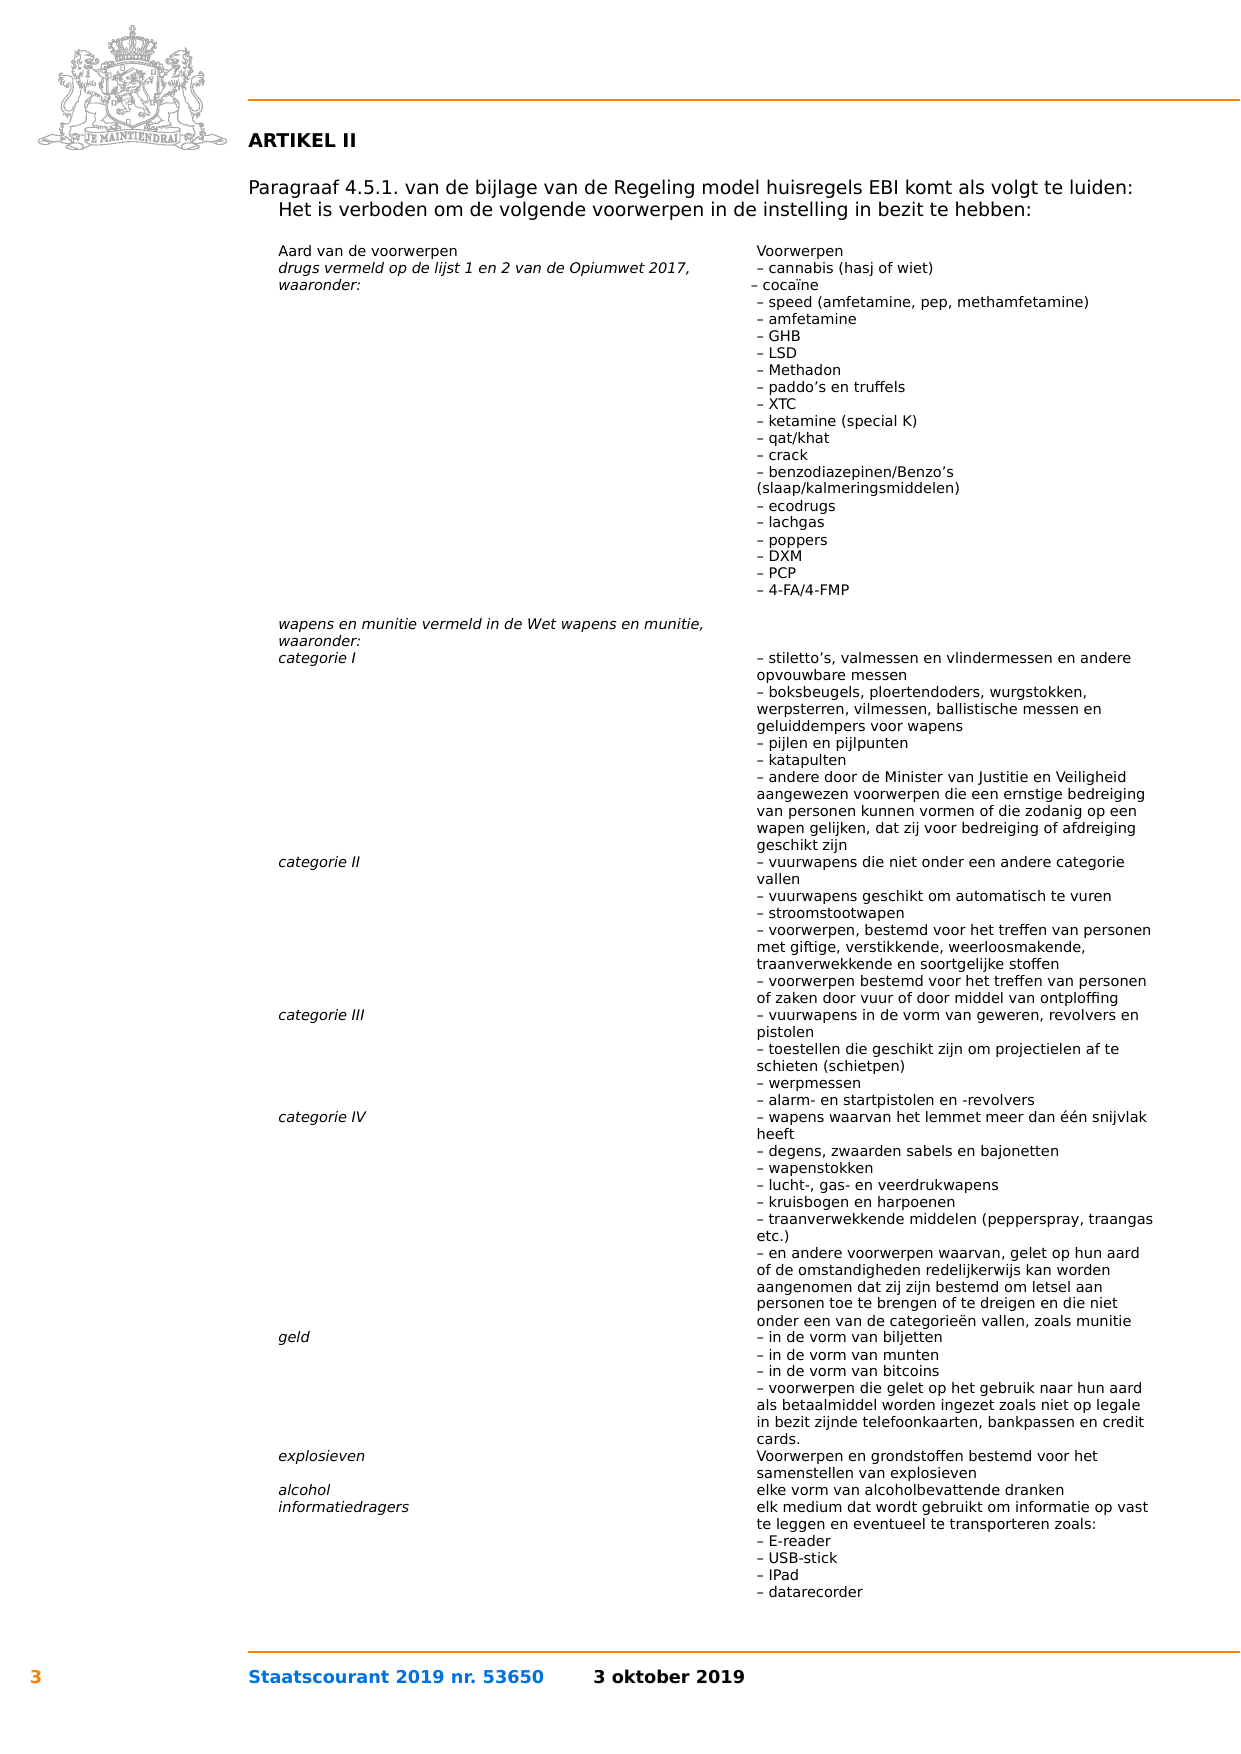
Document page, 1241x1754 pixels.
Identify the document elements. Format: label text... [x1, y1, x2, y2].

table_cell – paddo’s en truffels [751, 379, 1163, 396]
table_cell – wapenstokken [751, 1160, 1163, 1177]
table_cell [278, 1075, 751, 1092]
table_cell [278, 311, 751, 328]
table_cell [278, 1092, 751, 1109]
table_cell – katapulten [751, 752, 1163, 769]
table_cell – datarecorder [751, 1584, 1163, 1601]
table_cell categorie I [278, 650, 751, 684]
table_cell [278, 1380, 751, 1448]
table_cell [278, 1584, 751, 1601]
table_cell [278, 1550, 751, 1567]
table_cell – 4-FA/4-FMP [751, 582, 1163, 599]
table_cell – amfetamine [751, 311, 1163, 328]
table_cell – IPad [751, 1567, 1163, 1584]
table_cell categorie III [278, 1007, 751, 1041]
table_cell – E-reader [751, 1533, 1163, 1550]
picture [38, 25, 227, 150]
table_cell [278, 1177, 751, 1193]
table_cell [278, 379, 751, 396]
table_cell drugs vermeld op de lijst 1 en 2 van de Opiumwet 2017, waaronder: [278, 260, 751, 294]
table_cell – toestellen die geschikt zijn om projectielen af te schieten (schietpen) [751, 1041, 1163, 1075]
table_cell – Methadon [751, 362, 1163, 378]
table_cell – qat/khat [751, 430, 1163, 446]
table_cell – LSD [751, 345, 1163, 362]
table_cell – ecodrugs [751, 498, 1163, 514]
table_cell – vuurwapens die niet onder een andere categorie vallen [751, 854, 1163, 888]
table_cell – DXM [751, 548, 1163, 565]
table_cell [278, 514, 751, 531]
table_cell wapens en munitie vermeld in de Wet wapens en munitie, waaronder: [278, 616, 751, 650]
table_cell – wapens waarvan het lemmet meer dan één snijvlak heeft [751, 1109, 1163, 1143]
table_cell – XTC [751, 396, 1163, 412]
table_cell [278, 973, 751, 1007]
table_cell [751, 616, 1163, 650]
table_cell – vuurwapens in de vorm van geweren, revolvers en pistolen [751, 1007, 1163, 1041]
table_cell [278, 599, 751, 616]
table_cell – benzodiazepinen/Benzo’s (slaap/kalmeringsmiddelen) [751, 464, 1163, 497]
table_cell geld [278, 1329, 751, 1346]
table_cell [278, 1194, 751, 1211]
table_cell [278, 1567, 751, 1584]
table_cell – in de vorm van munten – in de vorm van bitcoins [751, 1346, 1163, 1380]
table_cell [278, 446, 751, 463]
table_cell elk medium dat wordt gebruikt om informatie op vast te leggen en eventueel te transporteren zoals: [751, 1499, 1163, 1533]
table_cell [278, 531, 751, 548]
table_cell [278, 1245, 751, 1329]
table_cell [278, 1143, 751, 1159]
table_cell – cocaïne [751, 277, 1163, 294]
table_cell [278, 498, 751, 514]
table_cell [278, 548, 751, 565]
table_cell – in de vorm van biljetten [751, 1329, 1163, 1346]
table_cell [278, 1041, 751, 1075]
table_cell [751, 599, 1163, 616]
table_cell – voorwerpen die gelet op het gebruik naar hun aard als betaalmiddel worden ingezet zoals niet op legale in bezit zijnde telefoonkaarten, bankpassen en credit cards. [751, 1380, 1163, 1448]
table_cell – voorwerpen, bestemd voor het treffen van personen met giftige, verstikkende, weerloosmakende, traanverwekkende en soortgelijke stoffen [751, 922, 1163, 973]
table_cell – boksbeugels, ploertendoders, wurgstokken, werpsterren, vilmessen, ballistische messen en geluiddempers voor wapens [751, 684, 1163, 735]
table_cell – kruisbogen en harpoenen [751, 1194, 1163, 1211]
table_cell – pijlen en pijlpunten [751, 735, 1163, 752]
table_cell – lucht-, gas- en veerdrukwapens [751, 1177, 1163, 1193]
table_cell [278, 922, 751, 973]
table_cell – werpmessen [751, 1075, 1163, 1092]
table_cell [278, 1346, 751, 1380]
table_cell – cannabis (hasj of wiet) [751, 260, 1163, 277]
table_cell [278, 345, 751, 362]
table_cell [278, 464, 751, 497]
table_cell – traanverwekkende middelen (pepperspray, traangas etc.) [751, 1211, 1163, 1244]
table_cell alcohol [278, 1482, 751, 1499]
table_cell [278, 1211, 751, 1244]
text Paragraaf 4.5.1. van de bijlage van de Regeling model huisregels EBI komt als volgt te luiden: [248, 177, 1163, 199]
table_cell [278, 769, 751, 854]
table_cell – stroomstootwapen [751, 905, 1163, 922]
table_cell [278, 430, 751, 446]
table_cell [278, 565, 751, 582]
table_cell [278, 1533, 751, 1550]
table_cell – andere door de Minister van Justitie en Veiligheid aangewezen voorwerpen die een ernstige bedreiging van personen kunnen vormen of die zodanig op een wapen gelijken, dat zij voor bedreiging of afdreiging geschikt zijn [751, 769, 1163, 854]
table_cell [278, 396, 751, 412]
text Het is verboden om de volgende voorwerpen in de instelling in bezit te hebben: [278, 199, 1163, 221]
table_cell [278, 1160, 751, 1177]
table_cell categorie II [278, 854, 751, 888]
table_cell – USB-stick [751, 1550, 1163, 1567]
table_cell – lachgas [751, 514, 1163, 531]
table_cell [278, 328, 751, 344]
table_header Voorwerpen [751, 243, 1163, 260]
table_cell – alarm- en startpistolen en -revolvers [751, 1092, 1163, 1109]
table_cell – PCP [751, 565, 1163, 582]
table_cell [278, 362, 751, 378]
table_cell [278, 905, 751, 922]
table_cell [278, 294, 751, 311]
table_cell – stiletto’s, valmessen en vlindermessen en andere opvouwbare messen [751, 650, 1163, 684]
table_cell – GHB [751, 328, 1163, 344]
table_cell [278, 888, 751, 905]
subtitle ARTIKEL II [248, 130, 1163, 152]
table_header Aard van de voorwerpen [278, 243, 751, 260]
table_cell informatiedragers [278, 1499, 751, 1533]
table_cell [278, 684, 751, 735]
table_cell [278, 413, 751, 429]
table_cell elke vorm van alcoholbevattende dranken [751, 1482, 1163, 1499]
table_cell – en andere voorwerpen waarvan, gelet op hun aard of de omstandigheden redelijkerwijs kan worden aangenomen dat zij zijn bestemd om letsel aan personen toe te brengen of te dreigen en die niet onder een van de categorieën vallen, zoals munitie [751, 1245, 1163, 1329]
table_cell – voorwerpen bestemd voor het treffen van personen of zaken door vuur of door middel van ontploffing [751, 973, 1163, 1007]
table_cell [278, 582, 751, 599]
table_cell [278, 735, 751, 752]
table_cell – poppers [751, 531, 1163, 548]
table_cell – vuurwapens geschikt om automatisch te vuren [751, 888, 1163, 905]
table_cell Voorwerpen en grondstoffen bestemd voor het samenstellen van explosieven [751, 1448, 1163, 1482]
table_cell – ketamine (special K) [751, 413, 1163, 429]
table_cell – crack [751, 446, 1163, 463]
table_cell [278, 752, 751, 769]
table_cell explosieven [278, 1448, 751, 1482]
table_cell – speed (amfetamine, pep, methamfetamine) [751, 294, 1163, 311]
table_cell categorie IV [278, 1109, 751, 1143]
table_cell – degens, zwaarden sabels en bajonetten [751, 1143, 1163, 1159]
